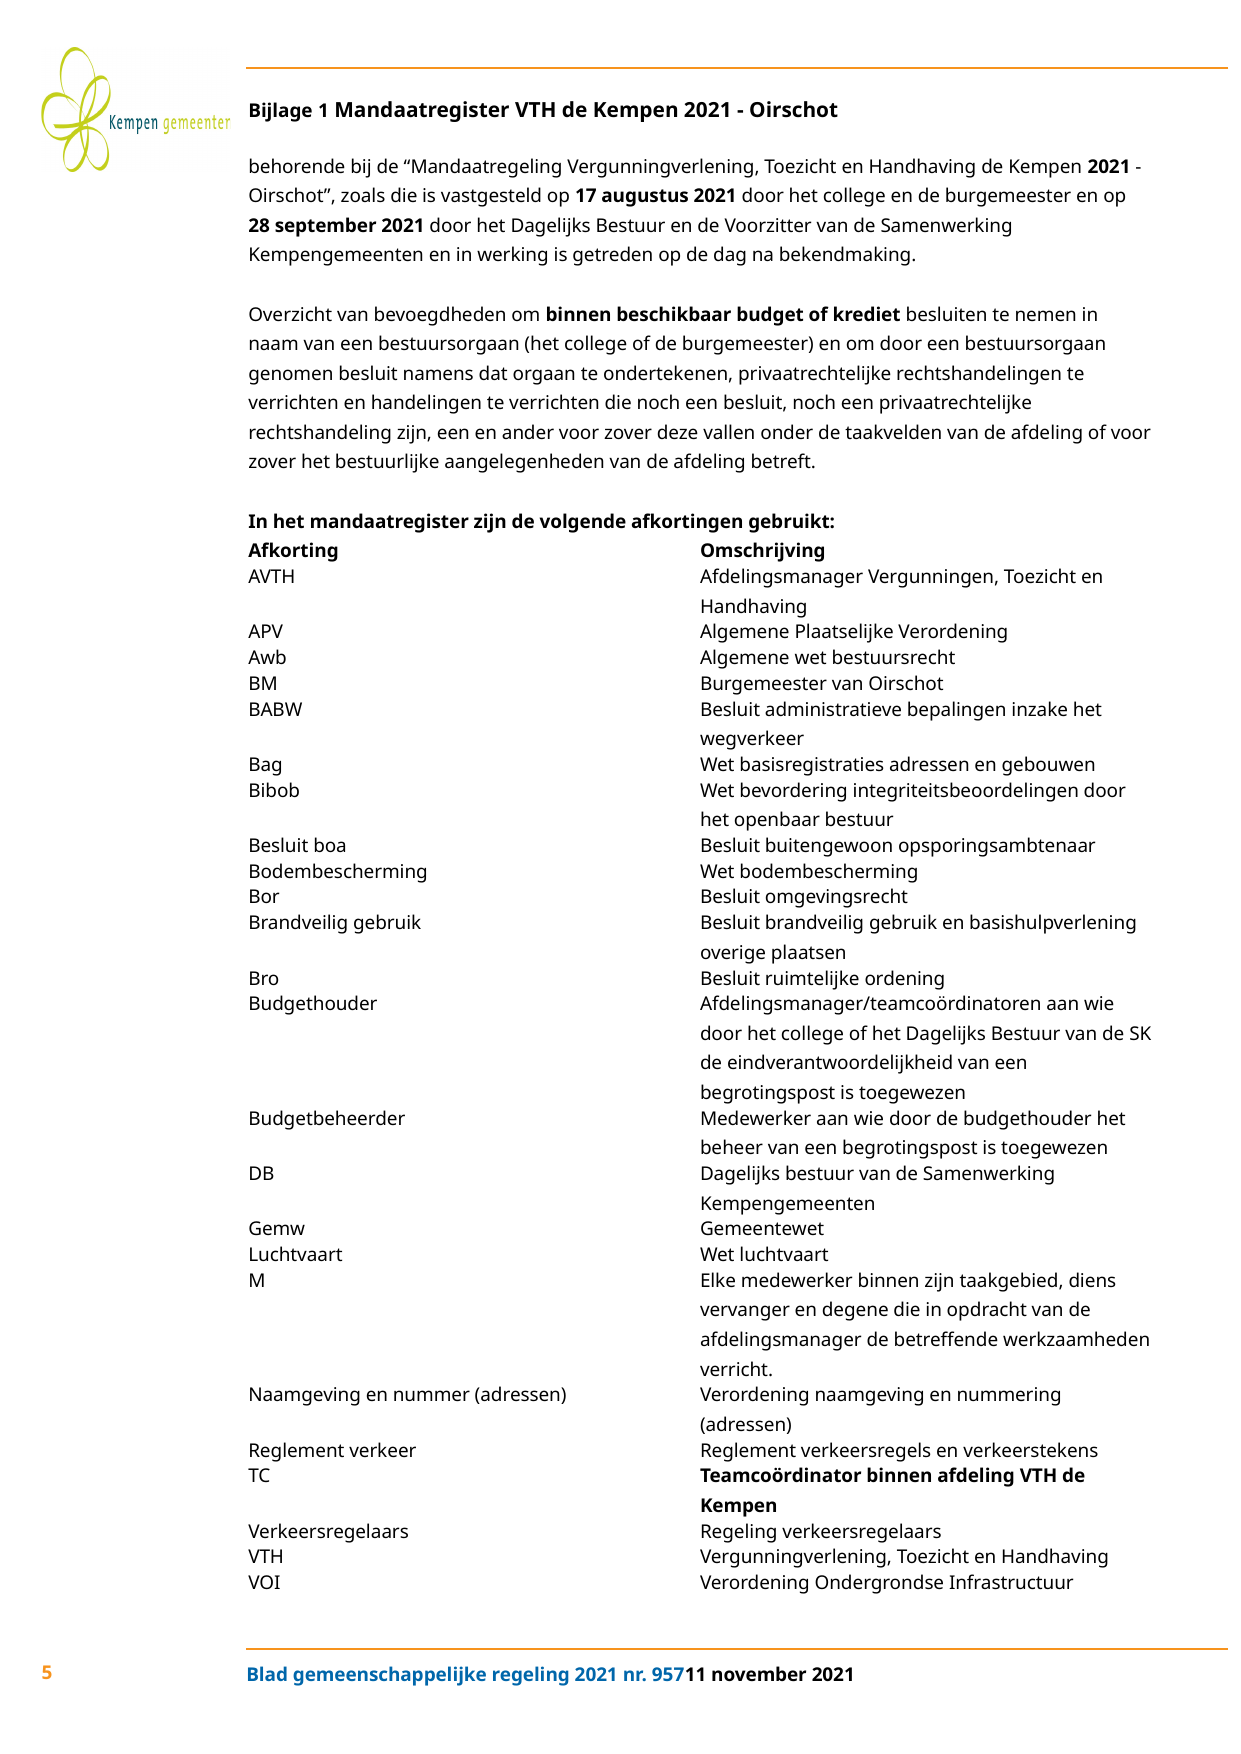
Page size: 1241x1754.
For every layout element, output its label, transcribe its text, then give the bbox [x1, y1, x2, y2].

table_header Omschrijving [700, 538, 1152, 563]
table_cell Teamcoördinator binnen afdeling VTH de Kempen [700, 1463, 1152, 1518]
table_cell Bibob [248, 777, 700, 832]
table_cell Luchtvaart [248, 1241, 700, 1267]
text behorende bij de “Mandaatregeling Vergunningverlening, Toezicht en Handhaving de Kempen 2021 - Oirschot”, zoals die is vastgesteld op 17 augustus 2021 door het college en de burgemeester en op 28 september 2021 door het Dagelijks Bestuur en de Voorzitter van de Samenwerking Kempengemeenten en in werking is getreden op de dag na bekendmaking. [248, 153, 1152, 267]
table_cell Besluit brandveilig gebruik en basishulpverlening overige plaatsen [700, 909, 1152, 965]
table_cell VOI [248, 1569, 700, 1595]
table_cell APV [248, 619, 700, 644]
table_cell DB [248, 1160, 700, 1216]
table_cell Wet bodembescherming [700, 858, 1152, 884]
table_cell Dagelijks bestuur van de Samenwerking Kempengemeenten [700, 1160, 1152, 1216]
table_cell M [248, 1267, 700, 1381]
table_cell Bro [248, 965, 700, 990]
table_cell AVTH [248, 563, 700, 619]
table_cell Burgemeester van Oirschot [700, 670, 1152, 696]
table_cell Budgethouder [248, 990, 700, 1105]
table_cell Besluit administratieve bepalingen inzake het wegverkeer [700, 696, 1152, 751]
table_cell BM [248, 670, 700, 696]
table_cell Afdelingsmanager/teamcoördinatoren aan wie door het college of het Dagelijks Bestuur van de SK de eindverantwoordelijkheid van een begrotingspost is toegewezen [700, 990, 1152, 1105]
table_cell Besluit boa [248, 832, 700, 858]
table_cell Reglement verkeersregels en verkeerstekens [700, 1437, 1152, 1462]
table_cell Wet bevordering integriteitsbeoordelingen door het openbaar bestuur [700, 777, 1152, 832]
table_cell Elke medewerker binnen zijn taakgebied, diens vervanger en degene die in opdracht van de afdelingsmanager de betreffende werkzaamheden verricht. [700, 1267, 1152, 1381]
table_cell Besluit omgevingsrecht [700, 884, 1152, 909]
picture [41, 47, 231, 172]
table_cell Naamgeving en nummer (adressen) [248, 1381, 700, 1437]
table_cell BABW [248, 696, 700, 751]
table_cell Medewerker aan wie door de budgethouder het beheer van een begrotingspost is toegewezen [700, 1105, 1152, 1160]
table_cell Afdelingsmanager Vergunningen, Toezicht en Handhaving [700, 563, 1152, 619]
table_cell Vergunningverlening, Toezicht en Handhaving [700, 1544, 1152, 1569]
table_cell Algemene wet bestuursrecht [700, 644, 1152, 670]
table_cell Verordening Ondergrondse Infrastructuur [700, 1569, 1152, 1595]
text Bijlage 1 Mandaatregister VTH de Kempen 2021 - Oirschot [248, 95, 1152, 123]
table_cell Verkeersregelaars [248, 1518, 700, 1543]
table_cell Bodembescherming [248, 858, 700, 884]
text In het mandaatregister zijn de volgende afkortingen gebruikt: [248, 508, 1152, 534]
table_cell TC [248, 1463, 700, 1518]
table_cell Algemene Plaatselijke Verordening [700, 619, 1152, 644]
table_cell Budgetbeheerder [248, 1105, 700, 1160]
table_header Afkorting [248, 538, 700, 563]
table_cell Wet basisregistraties adressen en gebouwen [700, 751, 1152, 777]
table_cell Wet luchtvaart [700, 1241, 1152, 1267]
table_cell Reglement verkeer [248, 1437, 700, 1462]
table_cell Verordening naamgeving en nummering (adressen) [700, 1381, 1152, 1437]
text Overzicht van bevoegdheden om binnen beschikbaar budget of krediet besluiten te nemen in naam van een bestuursorgaan (het college of de burgemeester) en om door een bestuursorgaan genomen besluit namens dat orgaan te ondertekenen, privaatrechtelijke rechtshandelingen te verrichten en handelingen te verrichten die noch een besluit, noch een privaatrechtelijke rechtshandeling zijn, een en ander voor zover deze vallen onder de taakvelden van de afdeling of voor zover het bestuurlijke aangelegenheden van de afdeling betreft. [248, 301, 1152, 474]
table_cell Brandveilig gebruik [248, 909, 700, 965]
table_cell Besluit ruimtelijke ordening [700, 965, 1152, 990]
table_cell VTH [248, 1544, 700, 1569]
table_cell Awb [248, 644, 700, 670]
table_cell Regeling verkeersregelaars [700, 1518, 1152, 1543]
table_cell Gemeentewet [700, 1216, 1152, 1241]
table_cell Besluit buitengewoon opsporingsambtenaar [700, 832, 1152, 858]
table_cell Bag [248, 751, 700, 777]
table_cell Gemw [248, 1216, 700, 1241]
table_cell Bor [248, 884, 700, 909]
